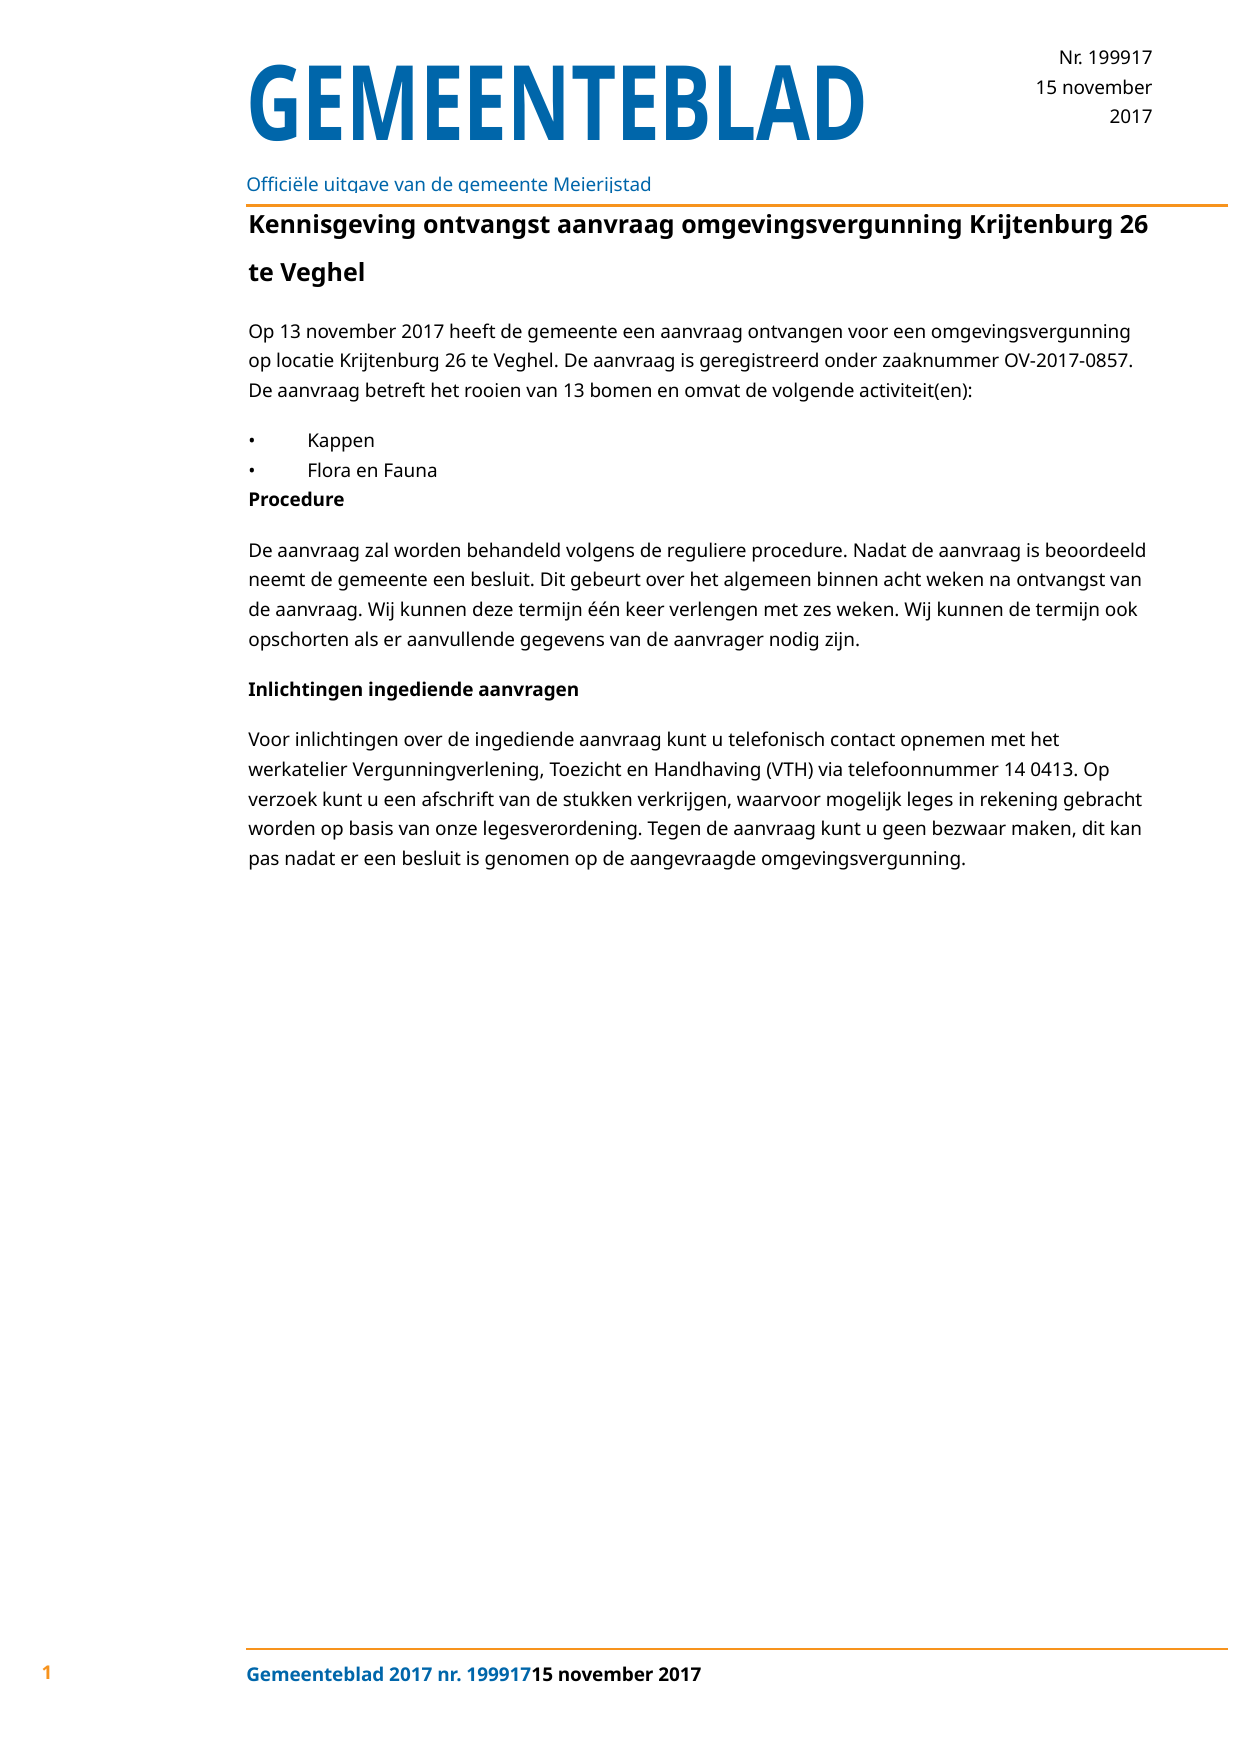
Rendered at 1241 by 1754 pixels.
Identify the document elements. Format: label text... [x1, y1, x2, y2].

picture [41, 47, 231, 172]
list Kappen [248, 427, 1152, 453]
text Procedure [248, 487, 1152, 512]
text Kennisgeving ontvangst aanvraag omgevingsvergunning Krijtenburg 26 te Veghel [248, 207, 1152, 288]
list Flora en Fauna [248, 457, 1152, 483]
text De aanvraag zal worden behandeld volgens de reguliere procedure. Nadat de aanvraag is beoordeeld neemt de gemeente een besluit. Dit gebeurt over het algemeen binnen acht weken na ontvangst van de aanvraag. Wij kunnen deze termijn één keer verlengen met zes weken. Wij kunnen de termijn ook opschorten als er aanvullende gegevens van de aanvrager nodig zijn. [248, 537, 1152, 652]
text Inlichtingen ingediende aanvragen [248, 676, 1152, 702]
text Voor inlichtingen over de ingediende aanvraag kunt u telefonisch contact opnemen met het werkatelier Vergunningverlening, Toezicht en Handhaving (VTH) via telefoonnummer 14 0413. Op verzoek kunt u een afschrift van de stukken verkrijgen, waarvoor mogelijk leges in rekening gebracht worden op basis van onze legesverordening. Tegen de aanvraag kunt u geen bezwaar maken, dit kan pas nadat er een besluit is genomen op de aangevraagde omgevingsvergunning. [248, 727, 1152, 871]
text Op 13 november 2017 heeft de gemeente een aanvraag ontvangen voor een omgevingsvergunning op locatie Krijtenburg 26 te Veghel. De aanvraag is geregistreerd onder zaaknummer OV-2017-0857. De aanvraag betreft het rooien van 13 bomen en omvat de volgende activiteit(en): [248, 318, 1152, 403]
